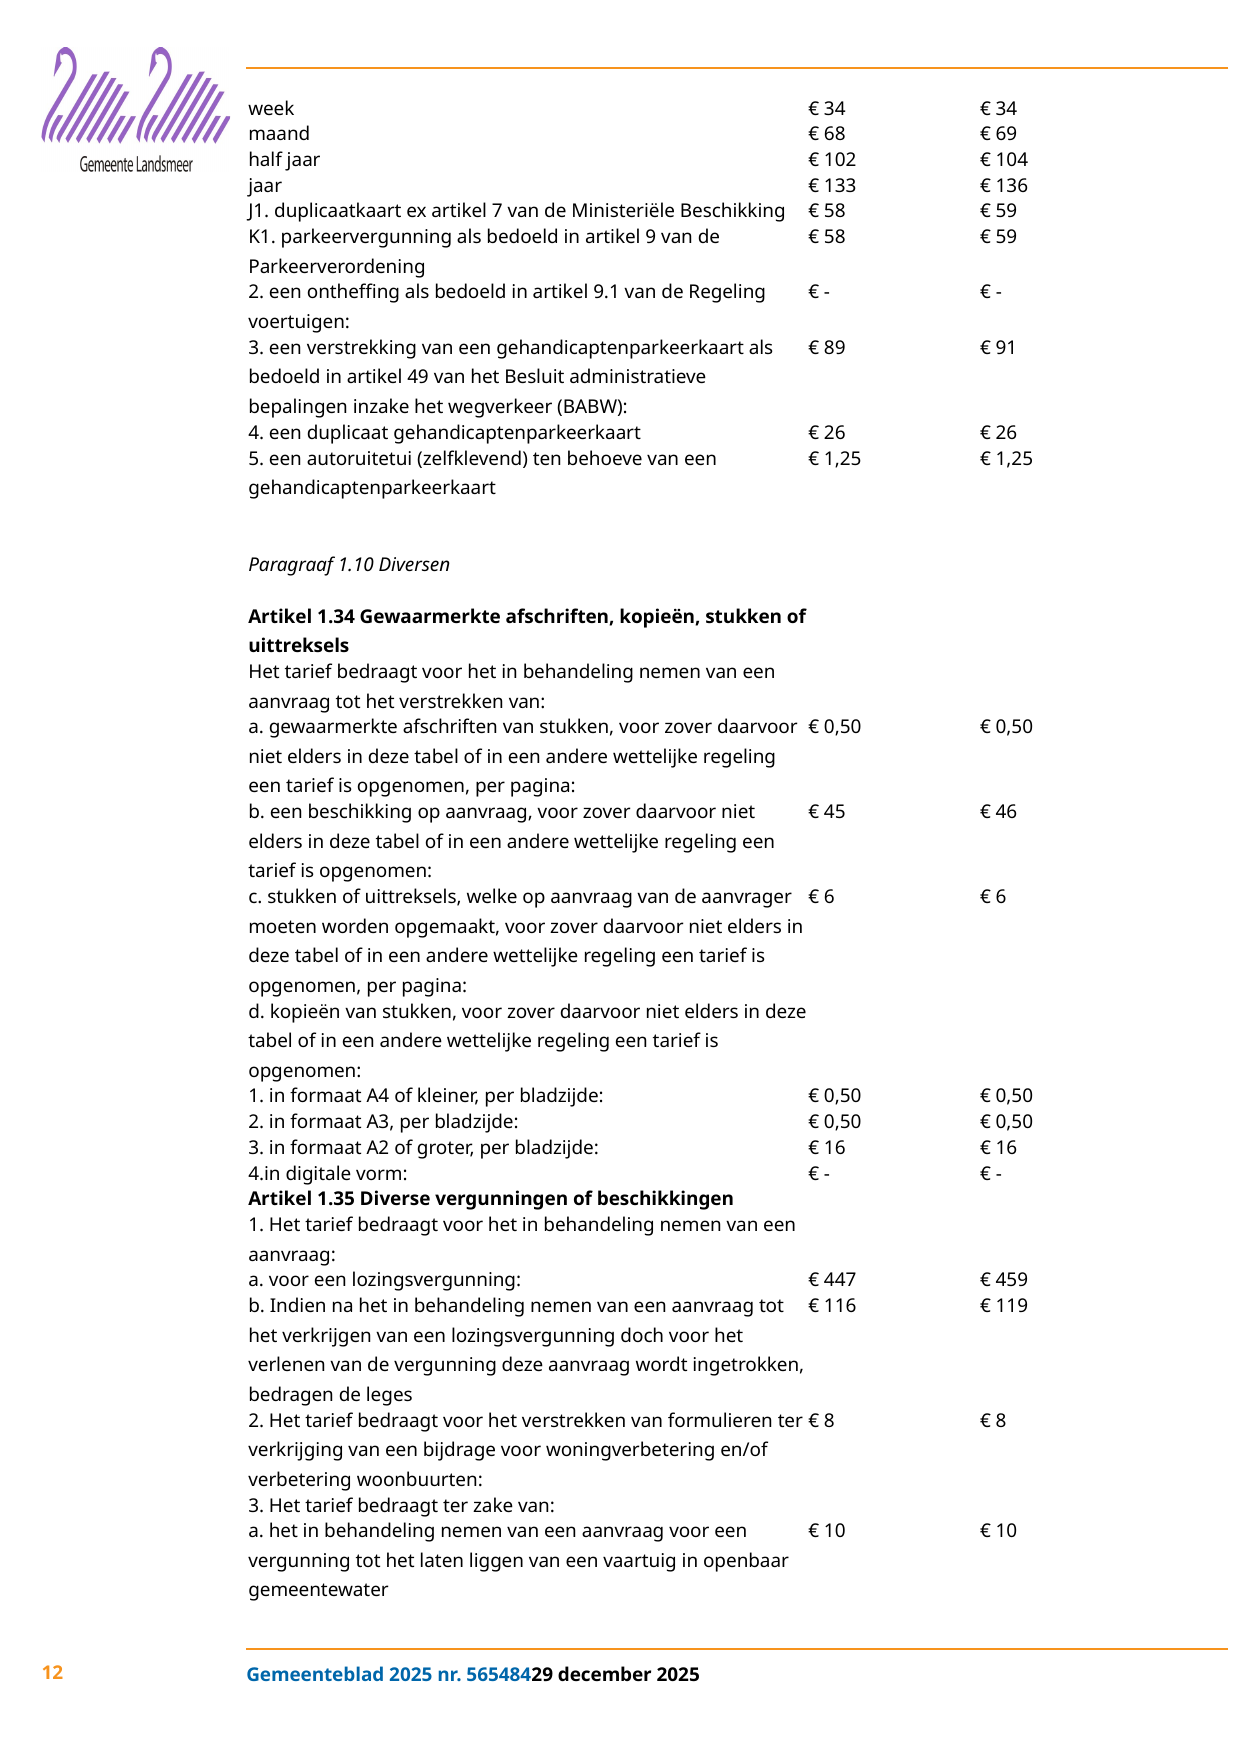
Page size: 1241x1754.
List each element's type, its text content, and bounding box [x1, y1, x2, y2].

table_cell [808, 998, 980, 1083]
table_cell € 34 [808, 95, 980, 121]
table_cell € 102 [808, 146, 980, 172]
table_cell € - [808, 279, 980, 334]
table_cell [248, 526, 808, 551]
table_cell € 26 [808, 419, 980, 445]
table_cell [980, 603, 1152, 658]
table_cell € 136 [980, 172, 1152, 198]
table_cell [980, 500, 1152, 526]
table_cell 2. een ontheffing als bedoeld in artikel 9.1 van de Regeling voertuigen: [248, 279, 808, 334]
table_cell [808, 526, 980, 551]
table_cell b. Indien na het in behandeling nemen van een aanvraag tot het verkrijgen van een lozingsvergunning doch voor het verlenen van de vergunning deze aanvraag wordt ingetrokken, bedragen de leges [248, 1293, 808, 1407]
table_cell a. het in behandeling nemen van een aanvraag voor een vergunning tot het laten liggen van een vaartuig in openbaar gemeentewater [248, 1518, 808, 1602]
table_cell Artikel 1.35 Diverse vergunningen of beschikkingen [248, 1186, 808, 1211]
table_cell [808, 577, 980, 603]
table_cell [980, 577, 1152, 603]
table_cell 3. in formaat A2 of groter, per bladzijde: [248, 1134, 808, 1160]
table_cell € 133 [808, 172, 980, 198]
table_cell € 58 [808, 198, 980, 223]
table_cell [808, 1186, 980, 1211]
table_cell jaar [248, 172, 808, 198]
table_cell € 69 [980, 121, 1152, 146]
table_cell € 0,50 [980, 1083, 1152, 1108]
table_cell K1. parkeervergunning als bedoeld in artikel 9 van de Parkeerverordening [248, 224, 808, 279]
table_cell € 6 [980, 883, 1152, 998]
table_cell 3. een verstrekking van een gehandicaptenparkeerkaart als bedoeld in artikel 49 van het Besluit administratieve bepalingen inzake het wegverkeer (BABW): [248, 334, 808, 419]
table_cell 1. in formaat A4 of kleiner, per bladzijde: [248, 1083, 808, 1108]
table_cell € 68 [808, 121, 980, 146]
table_cell € 0,50 [808, 714, 980, 798]
table_cell 3. Het tarief bedraagt ter zake van: [248, 1492, 808, 1517]
table_cell € 8 [980, 1407, 1152, 1492]
table_cell a. voor een lozingsvergunning: [248, 1267, 808, 1292]
table_cell € 91 [980, 334, 1152, 419]
table_cell € 6 [808, 883, 980, 998]
table_cell Artikel 1.34 Gewaarmerkte afschriften, kopieën, stukken of uittreksels [248, 603, 808, 658]
table_cell 2. Het tarief bedraagt voor het verstrekken van formulieren ter verkrijging van een bijdrage voor woningverbetering en/of verbetering woonbuurten: [248, 1407, 808, 1492]
table_cell € 116 [808, 1293, 980, 1407]
table_cell [980, 998, 1152, 1083]
table_cell € - [808, 1160, 980, 1186]
table_cell € 89 [808, 334, 980, 419]
table_cell [980, 658, 1152, 713]
table_cell [808, 603, 980, 658]
table_cell € 58 [808, 224, 980, 279]
table_cell 2. in formaat A3, per bladzijde: [248, 1109, 808, 1134]
table_cell Het tarief bedraagt voor het in behandeling nemen van een aanvraag tot het verstrekken van: [248, 658, 808, 713]
table_cell € 0,50 [808, 1083, 980, 1108]
table_cell [980, 526, 1152, 551]
table_cell 1. Het tarief bedraagt voor het in behandeling nemen van een aanvraag: [248, 1211, 808, 1267]
table_cell € 10 [808, 1518, 980, 1602]
table_cell € 45 [808, 799, 980, 883]
table_cell 4. een duplicaat gehandicaptenparkeerkaart [248, 419, 808, 445]
table_cell € 1,25 [808, 445, 980, 500]
table_cell 4.in digitale vorm: [248, 1160, 808, 1186]
table_cell € 8 [808, 1407, 980, 1492]
table_cell [980, 1186, 1152, 1211]
table_cell [248, 577, 808, 603]
table_cell [808, 551, 980, 577]
table_cell € 0,50 [980, 714, 1152, 798]
table_cell [980, 551, 1152, 577]
table_cell J1. duplicaatkaart ex artikel 7 van de Ministeriële Beschikking [248, 198, 808, 223]
picture [41, 47, 231, 172]
table_cell € 10 [980, 1518, 1152, 1602]
table_cell [980, 1492, 1152, 1517]
table_cell € 59 [980, 224, 1152, 279]
table_cell [808, 500, 980, 526]
table_cell € - [980, 1160, 1152, 1186]
table_cell [808, 1211, 980, 1267]
table_cell [248, 500, 808, 526]
table_cell € 0,50 [808, 1109, 980, 1134]
table_cell 5. een autoruitetui (zelfklevend) ten behoeve van een gehandicaptenparkeerkaart [248, 445, 808, 500]
table_cell c. stukken of uittreksels, welke op aanvraag van de aanvrager moeten worden opgemaakt, voor zover daarvoor niet elders in deze tabel of in een andere wettelijke regeling een tarief is opgenomen, per pagina: [248, 883, 808, 998]
table_cell week [248, 95, 808, 121]
table_cell € 26 [980, 419, 1152, 445]
table_cell [808, 658, 980, 713]
table_cell half jaar [248, 146, 808, 172]
table_cell € 1,25 [980, 445, 1152, 500]
table_cell € 16 [980, 1134, 1152, 1160]
table_cell € 59 [980, 198, 1152, 223]
table_cell € 119 [980, 1293, 1152, 1407]
table_cell d. kopieën van stukken, voor zover daarvoor niet elders in deze tabel of in een andere wettelijke regeling een tarief is opgenomen: [248, 998, 808, 1083]
table_cell € 34 [980, 95, 1152, 121]
table_cell a. gewaarmerkte afschriften van stukken, voor zover daarvoor niet elders in deze tabel of in een andere wettelijke regeling een tarief is opgenomen, per pagina: [248, 714, 808, 798]
table_cell maand [248, 121, 808, 146]
table_cell € 16 [808, 1134, 980, 1160]
table_cell € 447 [808, 1267, 980, 1292]
table_cell € 104 [980, 146, 1152, 172]
table_cell Paragraaf 1.10 Diversen [248, 551, 808, 577]
table_cell € 0,50 [980, 1109, 1152, 1134]
table_cell € 46 [980, 799, 1152, 883]
table_cell b. een beschikking op aanvraag, voor zover daarvoor niet elders in deze tabel of in een andere wettelijke regeling een tarief is opgenomen: [248, 799, 808, 883]
table_cell € - [980, 279, 1152, 334]
table_cell € 459 [980, 1267, 1152, 1292]
table_cell [980, 1211, 1152, 1267]
table_cell [808, 1492, 980, 1517]
